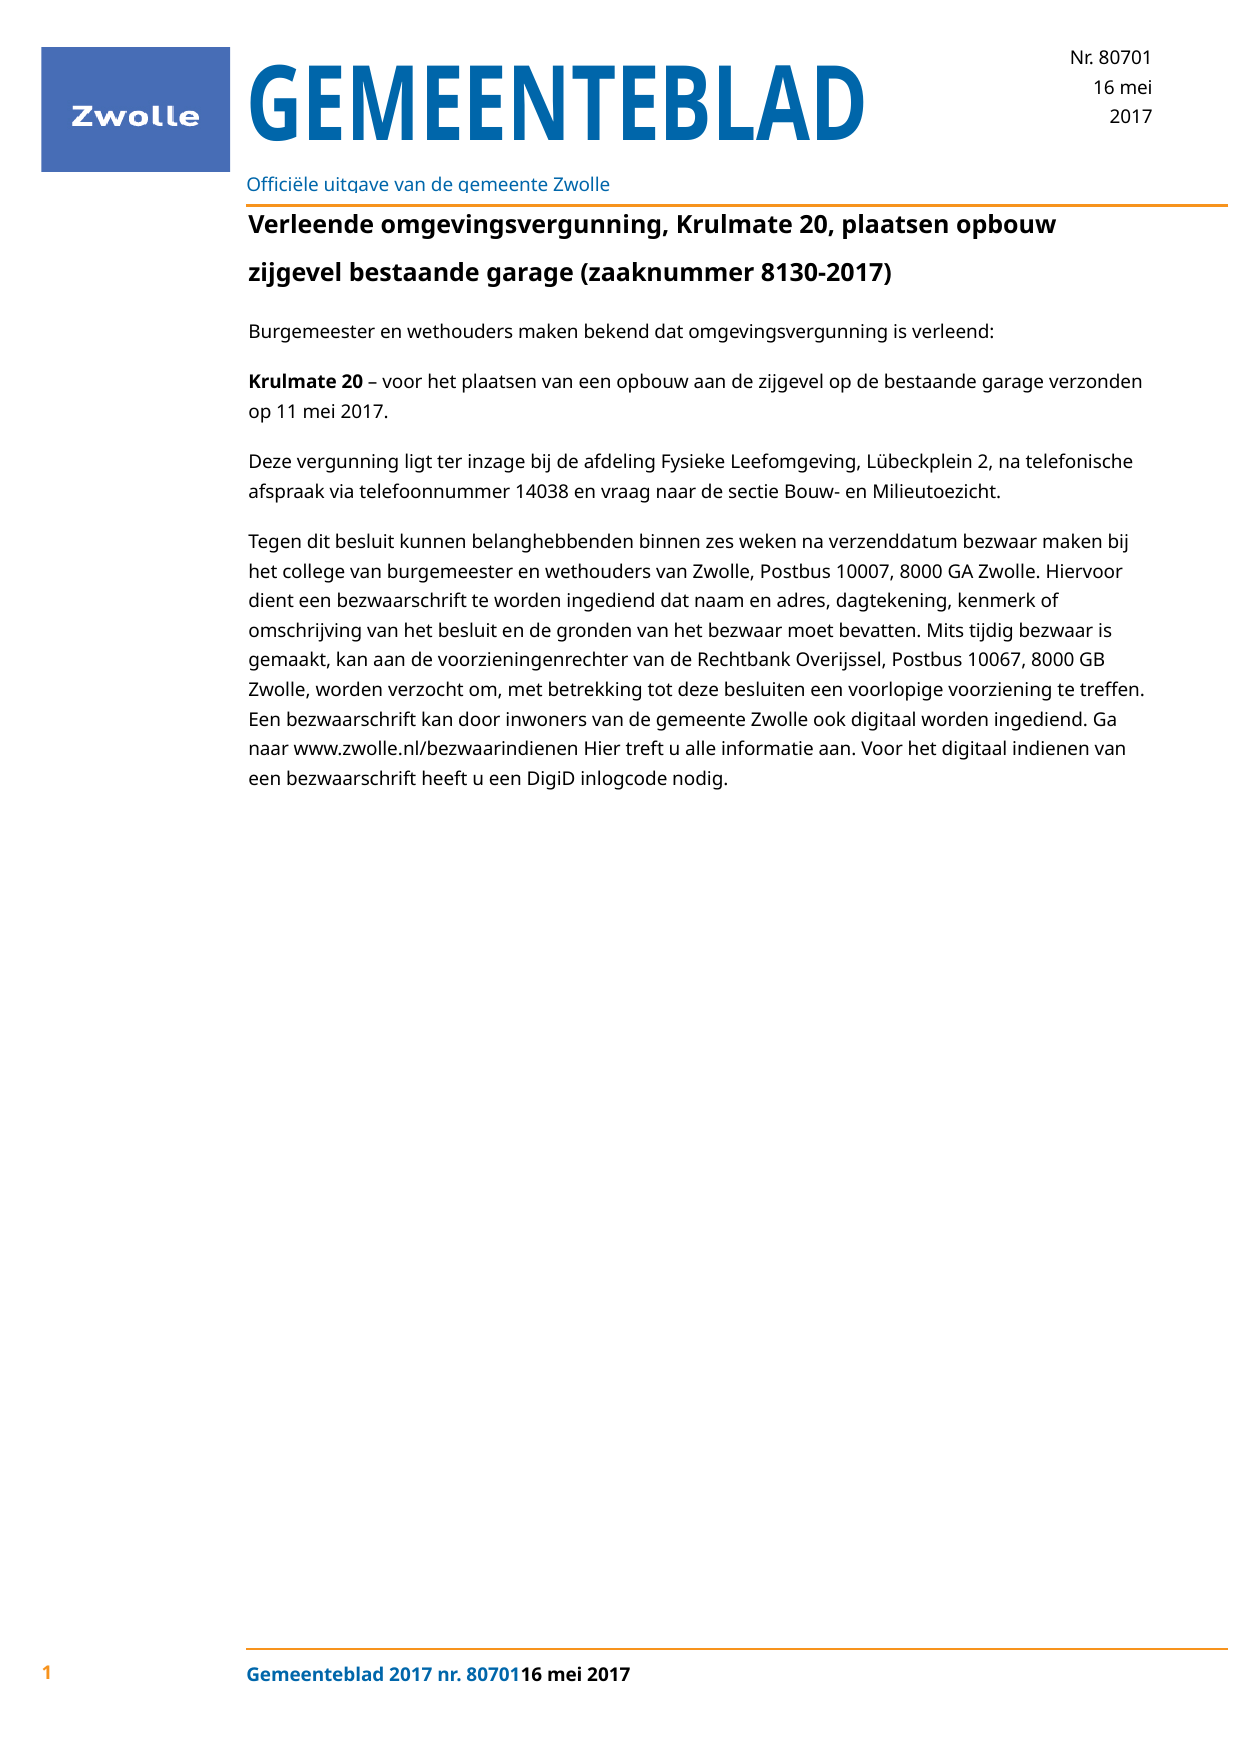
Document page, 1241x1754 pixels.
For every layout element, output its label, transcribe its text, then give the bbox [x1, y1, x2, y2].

text Burgemeester en wethouders maken bekend dat omgevingsvergunning is verleend: [248, 318, 1152, 344]
text Verleende omgevingsvergunning, Krulmate 20, plaatsen opbouw zijgevel bestaande garage (zaaknummer 8130-2017) [248, 207, 1152, 288]
text Krulmate 20 – voor het plaatsen van een opbouw aan de zijgevel op de bestaande garage verzonden op 11 mei 2017. [248, 368, 1152, 424]
picture [41, 47, 231, 172]
text Deze vergunning ligt ter inzage bij de afdeling Fysieke Leefomgeving, Lübeckplein 2, na telefonische afspraak via telefoonnummer 14038 en vraag naar de sectie Bouw- en Milieutoezicht. [248, 448, 1152, 504]
text Tegen dit besluit kunnen belanghebbenden binnen zes weken na verzenddatum bezwaar maken bij het college van burgemeester en wethouders van Zwolle, Postbus 10007, 8000 GA Zwolle. Hiervoor dient een bezwaarschrift te worden ingediend dat naam en adres, dagtekening, kenmerk of omschrijving van het besluit en de gronden van het bezwaar moet bevatten. Mits tijdig bezwaar is gemaakt, kan aan de voorzieningenrechter van de Rechtbank Overijssel, Postbus 10067, 8000 GB Zwolle, worden verzocht om, met betrekking tot deze besluiten een voorlopige voorziening te treffen. Een bezwaarschrift kan door inwoners van de gemeente Zwolle ook digitaal worden ingediend. Ga naar www.zwolle.nl/bezwaarindienen Hier treft u alle informatie aan. Voor het digitaal indienen van een bezwaarschrift heeft u een DigiD inlogcode nodig. [248, 528, 1152, 791]
